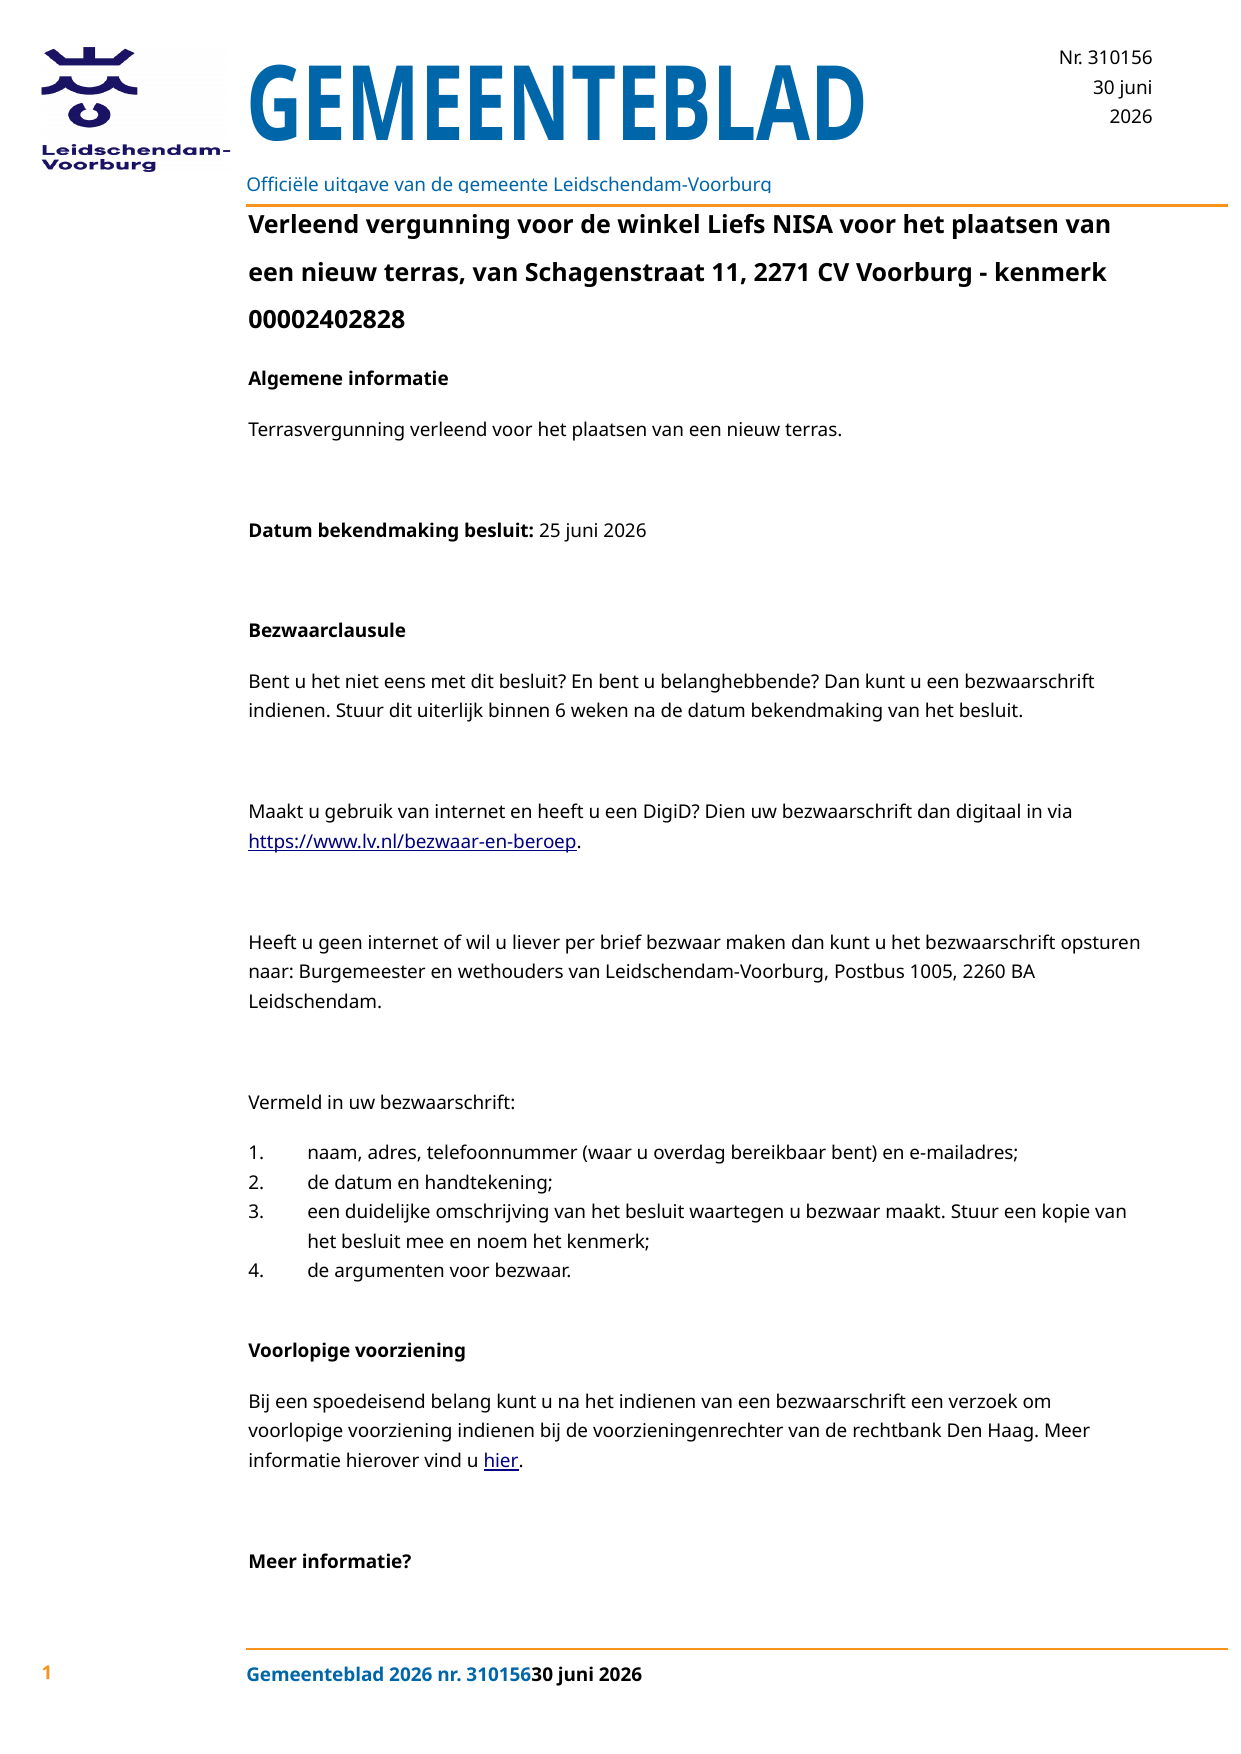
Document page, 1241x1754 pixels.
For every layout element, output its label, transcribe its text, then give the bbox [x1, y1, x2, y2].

list de argumenten voor bezwaar. [248, 1258, 1152, 1283]
text Terrasvergunning verleend voor het plaatsen van een nieuw terras. [248, 416, 1152, 442]
list de datum en handtekening; [248, 1169, 1152, 1194]
text Bij een spoedeisend belang kunt u na het indienen van een bezwaarschrift een verzoek om voorlopige voorziening indienen bij de voorzieningenrechter van de rechtbank Den Haag. Meer informatie hierover vind u hier. [248, 1388, 1152, 1473]
picture [41, 47, 231, 172]
text Bezwaarclausule [248, 618, 1152, 643]
text Vermeld in uw bezwaarschrift: [248, 1089, 1152, 1114]
text Bent u het niet eens met dit besluit? En bent u belanghebbende? Dan kunt u een bezwaarschrift indienen. Stuur dit uiterlijk binnen 6 weken na de datum bekendmaking van het besluit. [248, 668, 1152, 723]
text Meer informatie? [248, 1548, 1152, 1574]
text Verleend vergunning voor de winkel Liefs NISA voor het plaatsen van een nieuw terras, van Schagenstraat 11, 2271 CV Voorburg - kenmerk 00002402828 [248, 207, 1152, 336]
text Algemene informatie [248, 366, 1152, 391]
text Heeft u geen internet of wil u liever per brief bezwaar maken dan kunt u het bezwaarschrift opsturen naar: Burgemeester en wethouders van Leidschendam-Voorburg, Postbus 1005, 2260 BA Leidschendam. [248, 929, 1152, 1014]
list naam, adres, telefoonnummer (waar u overdag bereikbaar bent) en e-mailadres; [248, 1139, 1152, 1165]
text Datum bekendmaking besluit: 25 juni 2026 [248, 517, 1152, 542]
text Voorlopige voorziening [248, 1338, 1152, 1363]
list een duidelijke omschrijving van het besluit waartegen u bezwaar maakt. Stuur een kopie van het besluit mee en noem het kenmerk; [248, 1198, 1152, 1254]
text Maakt u gebruik van internet en heeft u een DigiD? Dien uw bezwaarschrift dan digitaal in via https://www.lv.nl/bezwaar-en-beroep. [248, 798, 1152, 854]
